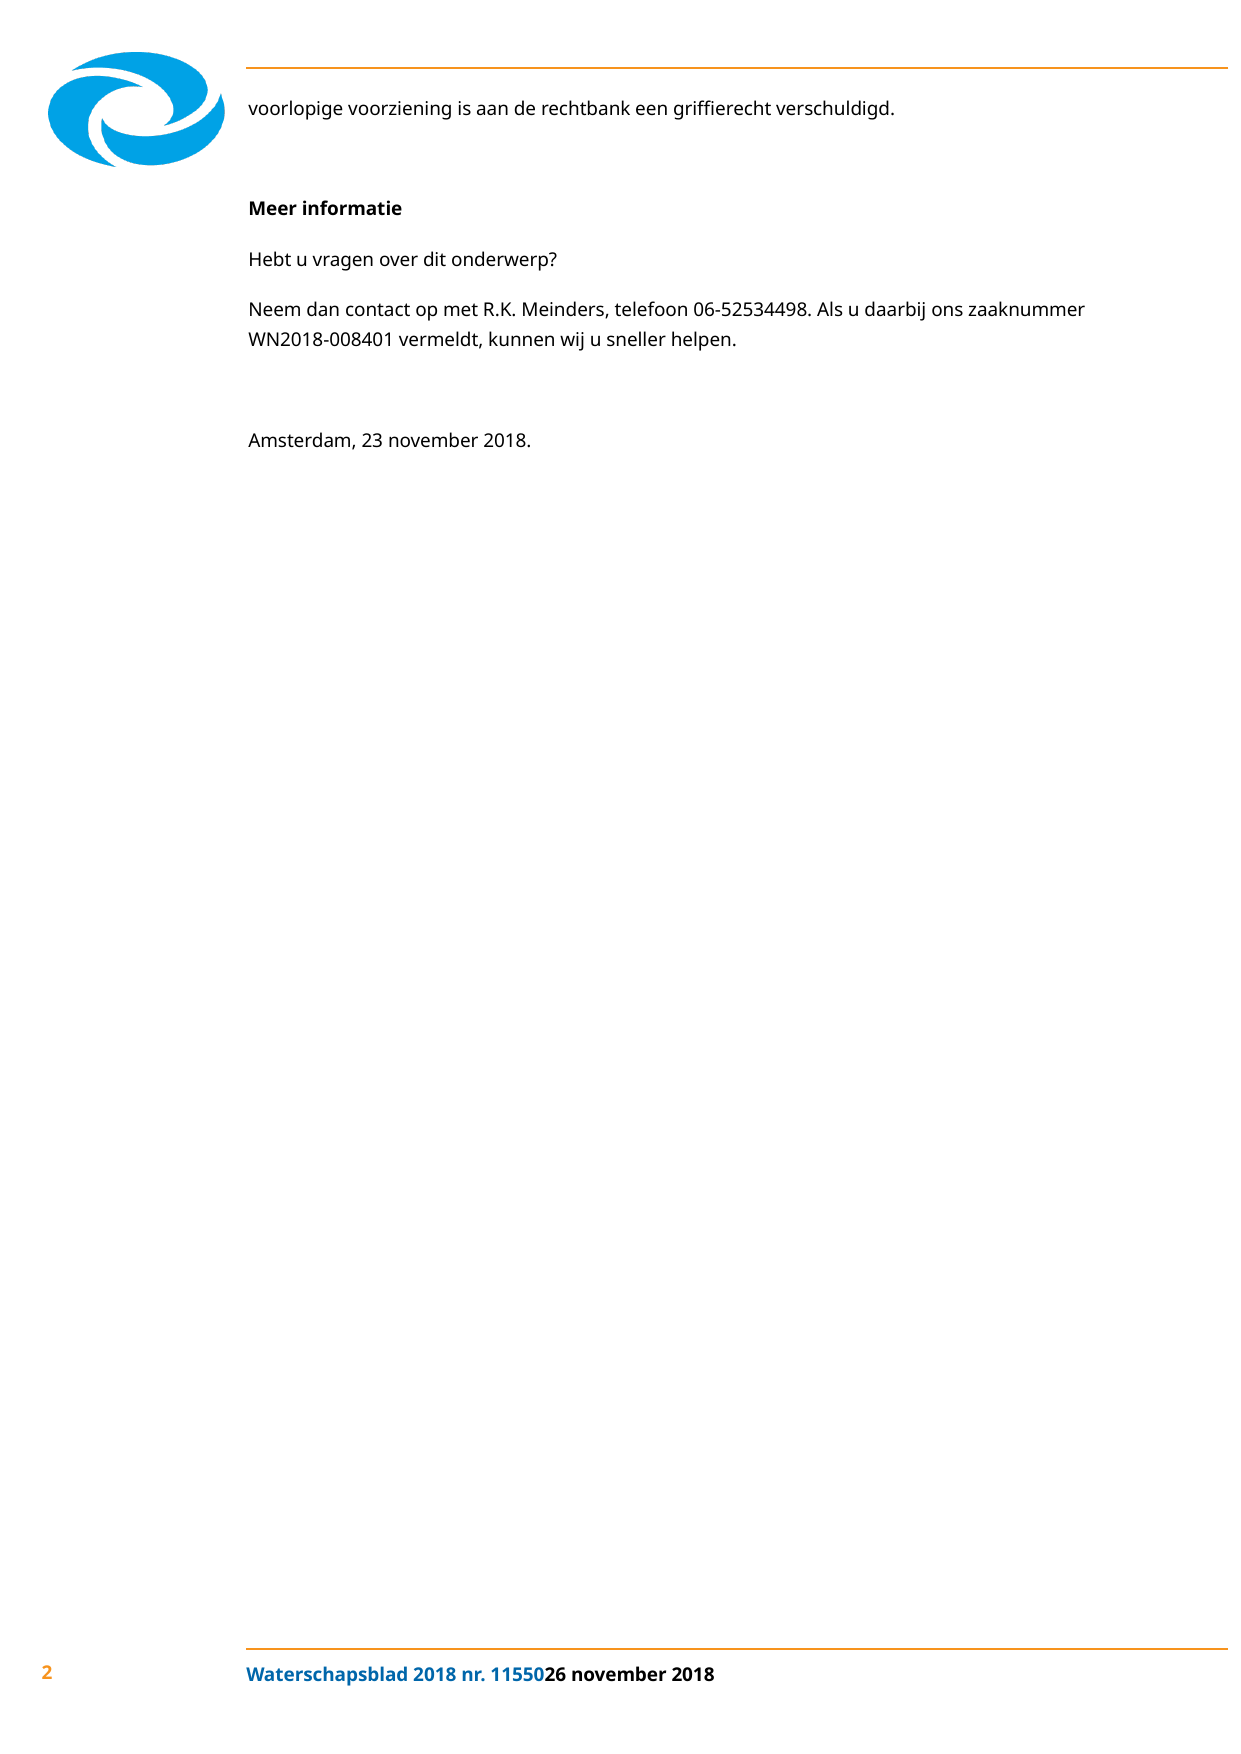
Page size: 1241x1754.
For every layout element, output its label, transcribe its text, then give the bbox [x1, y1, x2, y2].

text Meer informatie [248, 196, 1152, 221]
text voorlopige voorziening is aan de rechtbank een griffierecht verschuldigd. [248, 95, 1152, 121]
text Hebt u vragen over dit onderwerp? [248, 246, 1152, 272]
text Amsterdam, 23 november 2018. [248, 427, 1152, 453]
text Neem dan contact op met R.K. Meinders, telefoon 06-52534498. Als u daarbij ons zaaknummer WN2018-008401 vermeldt, kunnen wij u sneller helpen. [248, 296, 1152, 352]
picture [41, 47, 231, 172]
